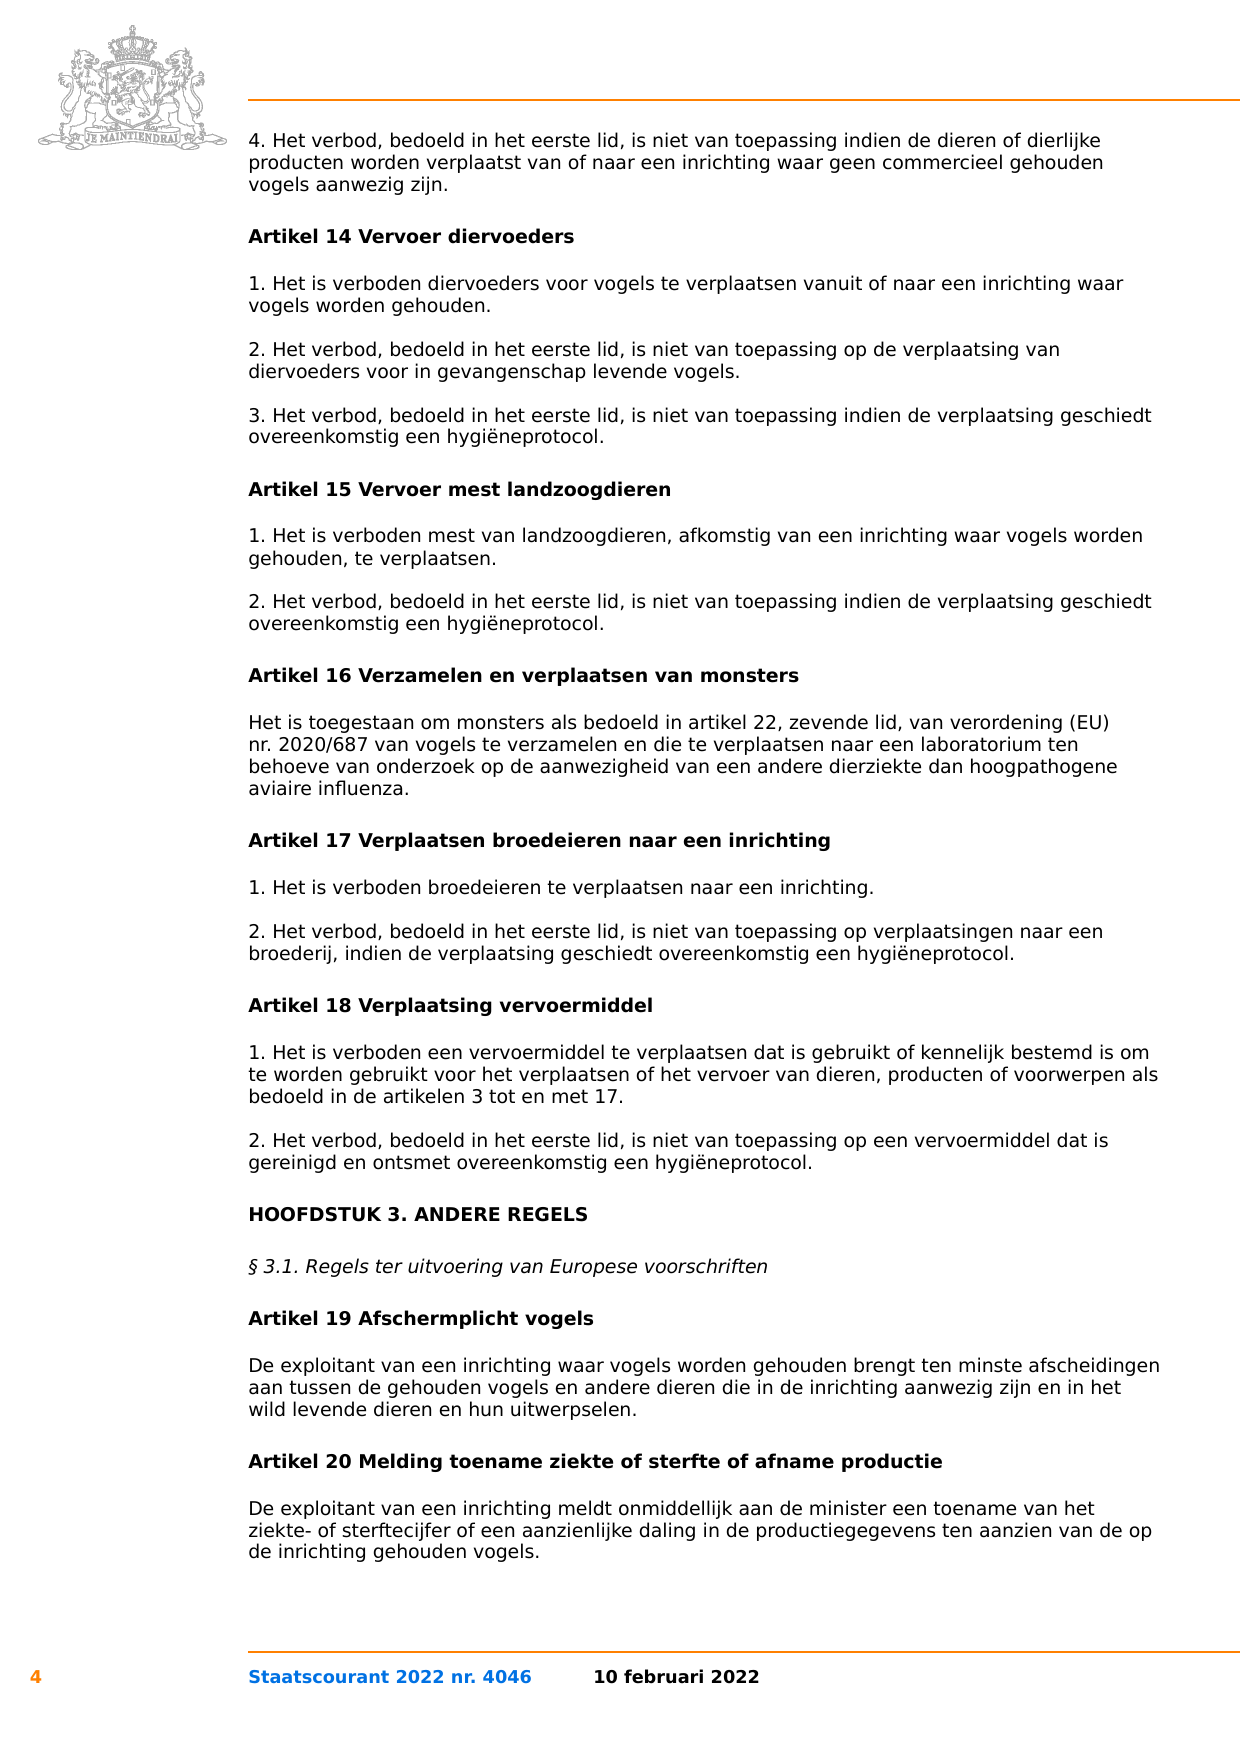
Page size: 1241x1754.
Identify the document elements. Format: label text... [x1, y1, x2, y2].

subtitle Artikel 16 Verzamelen en verplaatsen van monsters [248, 665, 1163, 687]
text 2. Het verbod, bedoeld in het eerste lid, is niet van toepassing indien de verplaatsing geschiedt overeenkomstig een hygiëneprotocol. [248, 591, 1163, 635]
text 3. Het verbod, bedoeld in het eerste lid, is niet van toepassing indien de verplaatsing geschiedt overeenkomstig een hygiëneprotocol. [248, 404, 1163, 448]
text 1. Het is verboden een vervoermiddel te verplaatsen dat is gebruikt of kennelijk bestemd is om te worden gebruikt voor het verplaatsen of het vervoer van dieren, producten of voorwerpen als bedoeld in de artikelen 3 tot en met 17. [248, 1042, 1163, 1108]
text 2. Het verbod, bedoeld in het eerste lid, is niet van toepassing op verplaatsingen naar een broederij, indien de verplaatsing geschiedt overeenkomstig een hygiëneprotocol. [248, 921, 1163, 965]
subtitle Artikel 19 Afschermplicht vogels [248, 1308, 1163, 1329]
subtitle HOOFDSTUK 3. ANDERE REGELS [248, 1204, 1163, 1226]
text 2. Het verbod, bedoeld in het eerste lid, is niet van toepassing op de verplaatsing van diervoeders voor in gevangenschap levende vogels. [248, 339, 1163, 383]
subtitle Artikel 20 Melding toename ziekte of sterfte of afname productie [248, 1451, 1163, 1472]
text De exploitant van een inrichting waar vogels worden gehouden brengt ten minste afscheidingen aan tussen de gehouden vogels en andere dieren die in de inrichting aanwezig zijn en in het wild levende dieren en hun uitwerpselen. [248, 1354, 1163, 1421]
subtitle Artikel 14 Vervoer diervoeders [248, 226, 1163, 248]
text 1. Het is verboden diervoeders voor vogels te verplaatsen vanuit of naar een inrichting waar vogels worden gehouden. [248, 273, 1163, 317]
text 1. Het is verboden mest van landzoogdieren, afkomstig van een inrichting waar vogels worden gehouden, te verplaatsen. [248, 525, 1163, 569]
picture [38, 25, 227, 150]
text 1. Het is verboden broedeieren te verplaatsen naar een inrichting. [248, 877, 1163, 899]
text Het is toegestaan om monsters als bedoeld in artikel 22, zevende lid, van verordening (EU) nr. 2020/687 van vogels te verzamelen en die te verplaatsen naar een laboratorium ten behoeve van onderzoek op de aanwezigheid van een andere dierziekte dan hoogpathogene aviaire influenza. [248, 712, 1163, 800]
text De exploitant van een inrichting meldt onmiddellijk aan de minister een toename van het ziekte- of sterftecijfer of een aanzienlijke daling in de productiegegevens ten aanzien van de op de inrichting gehouden vogels. [248, 1497, 1163, 1563]
subtitle Artikel 17 Verplaatsen broedeieren naar een inrichting [248, 830, 1163, 852]
subtitle Artikel 15 Vervoer mest landzoogdieren [248, 478, 1163, 500]
text 2. Het verbod, bedoeld in het eerste lid, is niet van toepassing op een vervoermiddel dat is gereinigd en ontsmet overeenkomstig een hygiëneprotocol. [248, 1130, 1163, 1174]
subtitle § 3.1. Regels ter uitvoering van Europese voorschriften [248, 1256, 1163, 1278]
subtitle Artikel 18 Verplaatsing vervoermiddel [248, 995, 1163, 1017]
text 4. Het verbod, bedoeld in het eerste lid, is niet van toepassing indien de dieren of dierlijke producten worden verplaatst van of naar een inrichting waar geen commercieel gehouden vogels aanwezig zijn. [248, 130, 1163, 196]
